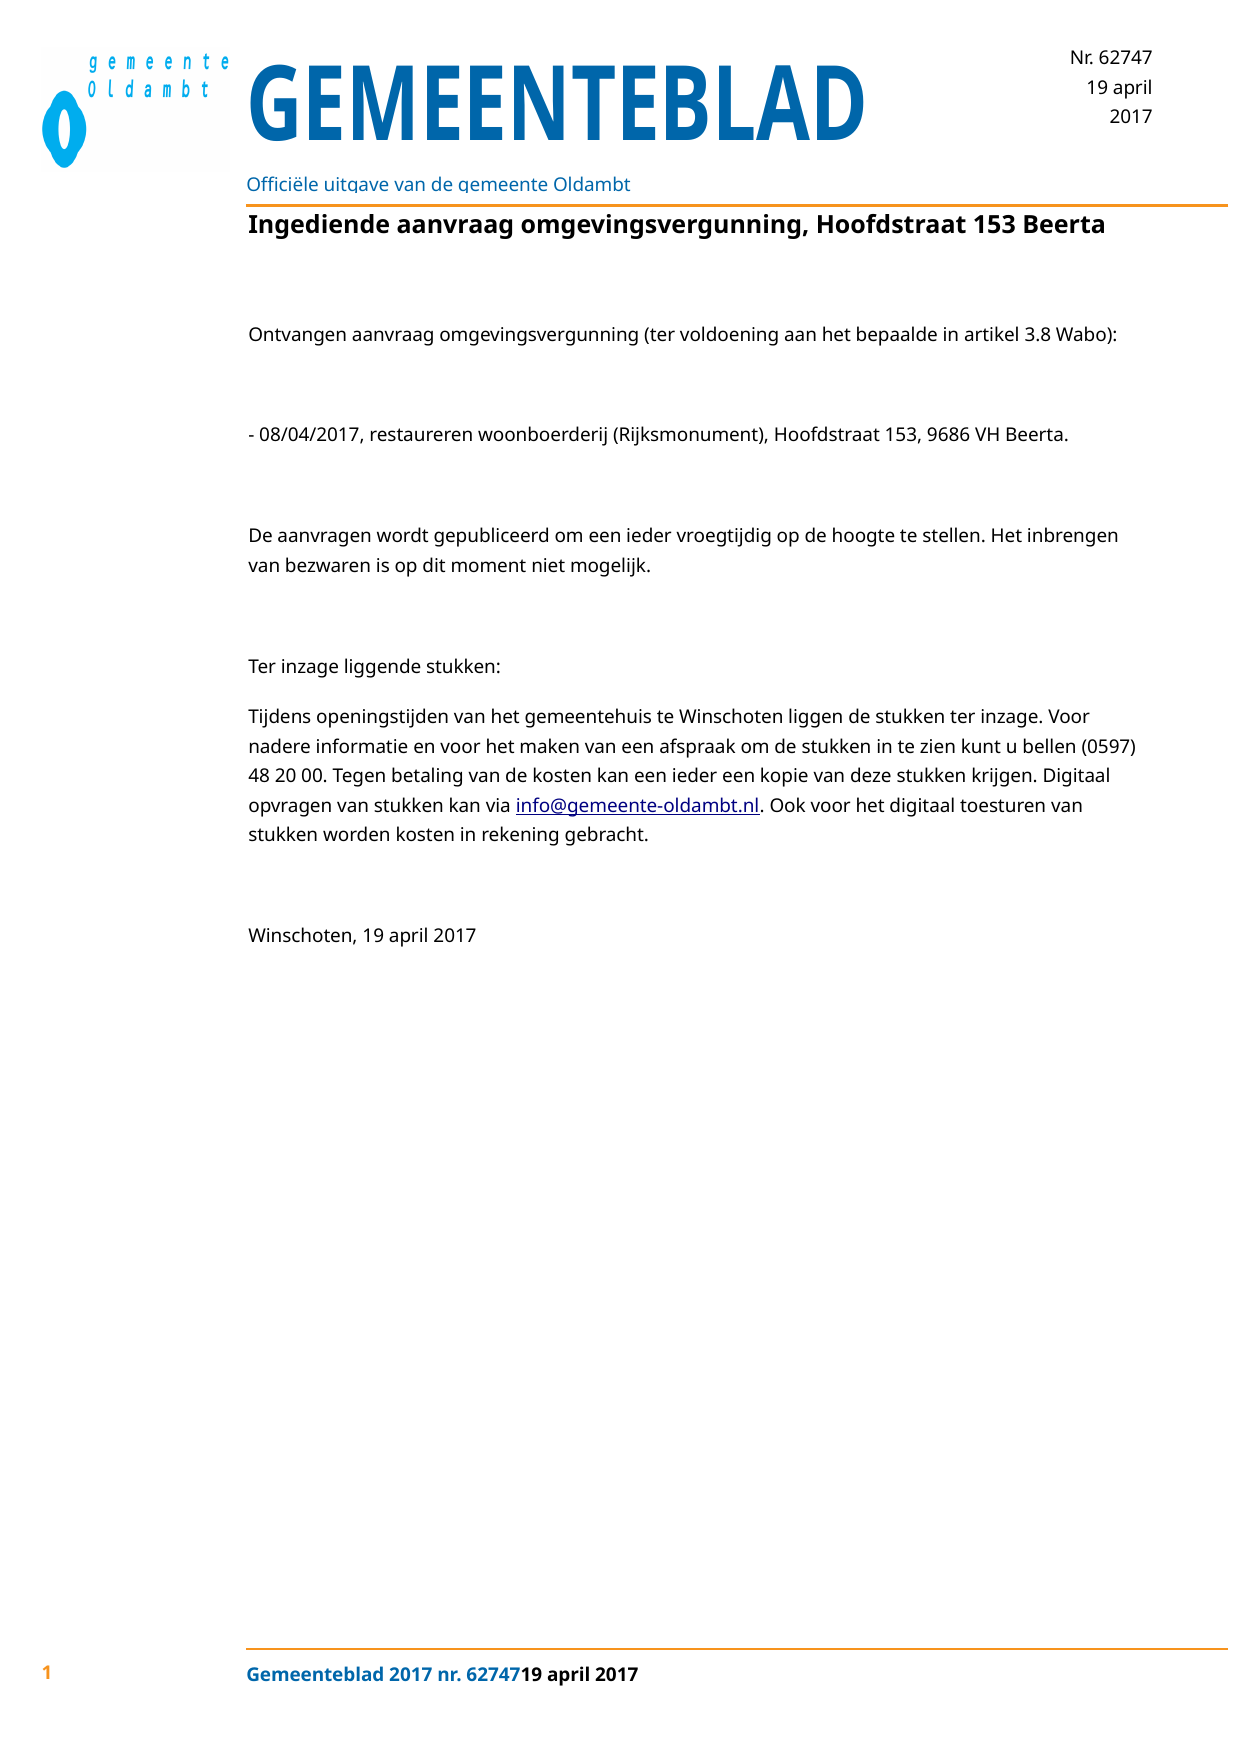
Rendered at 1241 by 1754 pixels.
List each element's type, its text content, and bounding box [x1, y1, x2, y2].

text De aanvragen wordt gepubliceerd om een ieder vroegtijdig op de hoogte te stellen. Het inbrengen van bezwaren is op dit moment niet mogelijk. [248, 522, 1152, 578]
text Winschoten, 19 april 2017 [248, 922, 1152, 948]
text Ontvangen aanvraag omgevingsvergunning (ter voldoening aan het bepaalde in artikel 3.8 Wabo): [248, 321, 1152, 346]
text Tijdens openingstijden van het gemeentehuis te Winschoten liggen de stukken ter inzage. Voor nadere informatie en voor het maken van een afspraak om de stukken in te zien kunt u bellen (0597) 48 20 00. Tegen betaling van de kosten kan een ieder een kopie van deze stukken krijgen. Digitaal opvragen van stukken kan via info@gemeente-oldambt.nl. Ook voor het digitaal toesturen van stukken worden kosten in rekening gebracht. [248, 703, 1152, 847]
text Ingediende aanvraag omgevingsvergunning, Hoofdstraat 153 Beerta [248, 207, 1152, 241]
text Ter inzage liggende stukken: [248, 653, 1152, 678]
text - 08/04/2017, restaureren woonboerderij (Rijksmonument), Hoofdstraat 153, 9686 VH Beerta. [248, 422, 1152, 447]
picture [41, 47, 231, 172]
